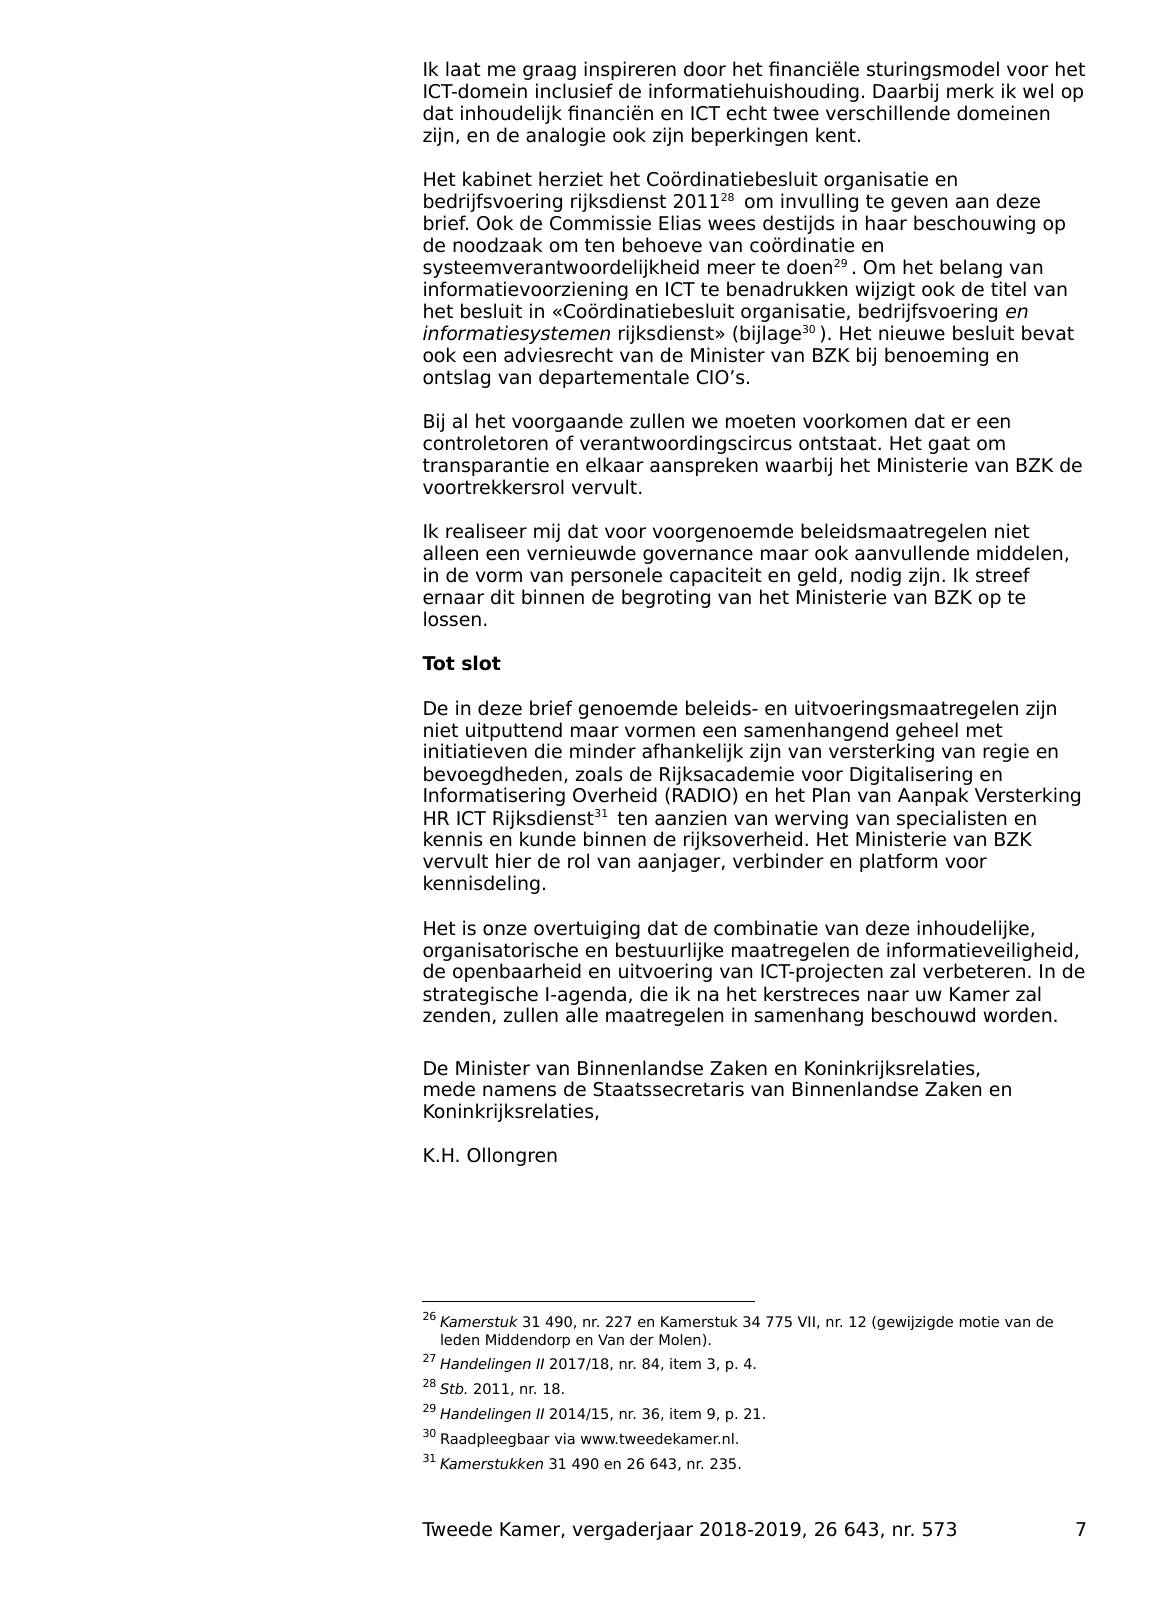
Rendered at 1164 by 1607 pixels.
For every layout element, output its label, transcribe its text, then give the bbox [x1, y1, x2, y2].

text De Minister van Binnenlandse Zaken en Koninkrijksrelaties, mede namens de Staatssecretaris van Binnenlandse Zaken en Koninkrijksrelaties, K.H. Ollongren [422, 1057, 1087, 1167]
text Het kabinet herziet het Coördinatiebesluit organisatie en bedrijfsvoering rijksdienst 2011 om invulling te geven aan deze brief. Ook de Commissie Elias wees destijds in haar beschouwing op de noodzaak om ten behoeve van coördinatie en systeemverantwoordelijkheid meer te doen. Om het belang van informatievoorziening en ICT te benadrukken wijzigt ook de titel van het besluit in «Coördinatiebesluit organisatie, bedrijfsvoering en informatiesystemen rijksdienst» (bijlage). Het nieuwe besluit bevat ook een adviesrecht van de Minister van BZK bij benoeming en ontslag van departementale CIO’s. [422, 169, 1087, 389]
text Raadpleegbaar via www.tweedekamer.nl. [422, 1427, 1087, 1449]
text Handelingen II 2014/15, nr. 36, item 9, p. 21. [422, 1402, 1087, 1424]
text De in deze brief genoemde beleids- en uitvoeringsmaatregelen zijn niet uitputtend maar vormen een samenhangend geheel met initiatieven die minder afhankelijk zijn van versterking van regie en bevoegdheden, zoals de Rijksacademie voor Digitalisering en Informatisering Overheid (RADIO) en het Plan van Aanpak Versterking HR ICT Rijksdienst ten aanzien van werving van specialisten en kennis en kunde binnen de rijksoverheid. Het Ministerie van BZK vervult hier de rol van aanjager, verbinder en platform voor kennisdeling. [422, 697, 1087, 895]
text Kamerstuk 31 490, nr. 227 en Kamerstuk 34 775 VII, nr. 12 (gewijzigde motie van de leden Middendorp en Van der Molen). [422, 1310, 1087, 1349]
text Handelingen II 2017/18, nr. 84, item 3, p. 4. [422, 1352, 1087, 1374]
text Ik laat me graag inspireren door het financiële sturingsmodel voor het ICT-domein inclusief de informatiehuishouding. Daarbij merk ik wel op dat inhoudelijk financiën en ICT echt twee verschillende domeinen zijn, en de analogie ook zijn beperkingen kent. [422, 59, 1087, 147]
text Het is onze overtuiging dat de combinatie van deze inhoudelijke, organisatorische en bestuurlijke maatregelen de informatieveiligheid, de openbaarheid en uitvoering van ICT-projecten zal verbeteren. In de strategische I-agenda, die ik na het kerstreces naar uw Kamer zal zenden, zullen alle maatregelen in samenhang beschouwd worden. [422, 917, 1087, 1027]
text Ik realiseer mij dat voor voorgenoemde beleidsmaatregelen niet alleen een vernieuwde governance maar ook aanvullende middelen, in de vorm van personele capaciteit en geld, nodig zijn. Ik streef ernaar dit binnen de begroting van het Ministerie van BZK op te lossen. [422, 521, 1087, 631]
subtitle Tot slot [422, 653, 1087, 675]
text Kamerstukken 31 490 en 26 643, nr. 235. [422, 1452, 1087, 1474]
text Stb. 2011, nr. 18. [422, 1377, 1087, 1399]
text Bij al het voorgaande zullen we moeten voorkomen dat er een controletoren of verantwoordingscircus ontstaat. Het gaat om transparantie en elkaar aanspreken waarbij het Ministerie van BZK de voortrekkersrol vervult. [422, 411, 1087, 499]
